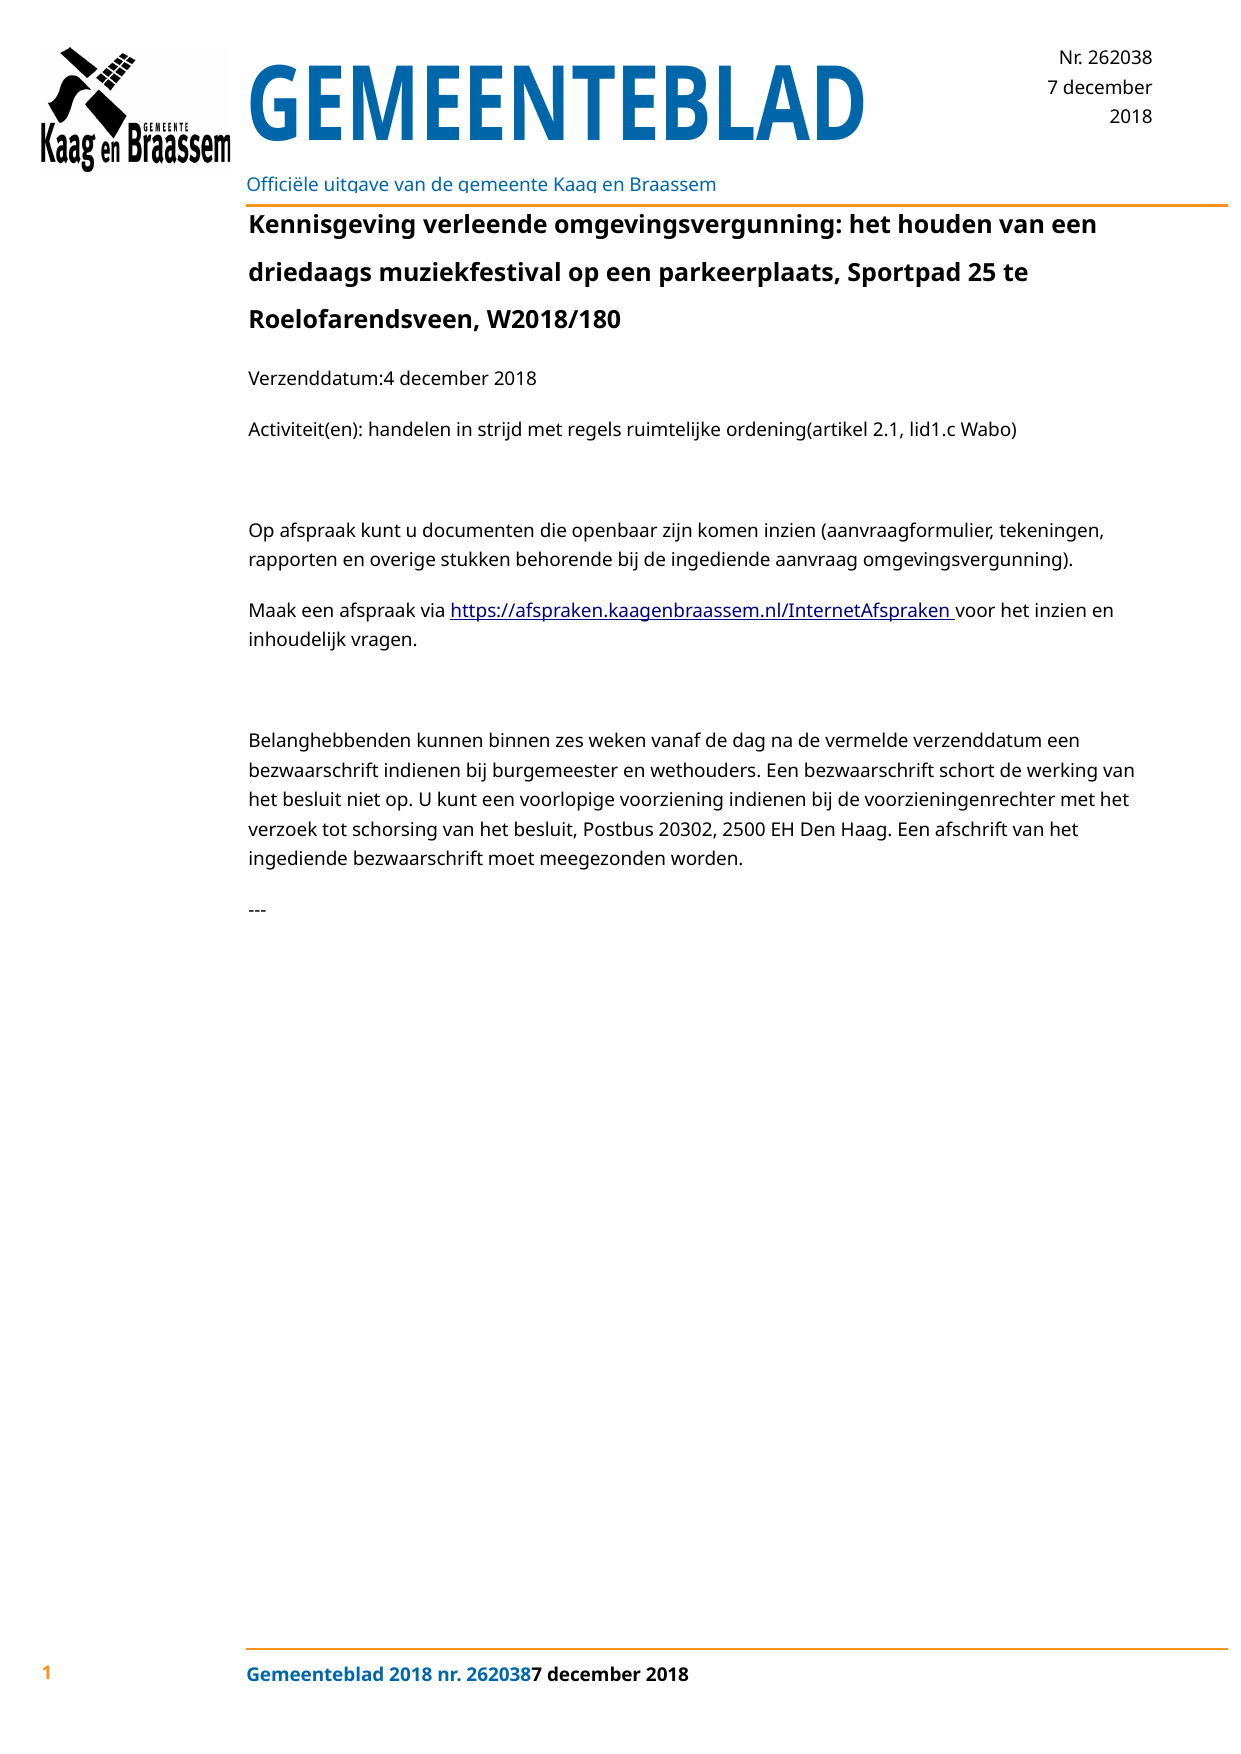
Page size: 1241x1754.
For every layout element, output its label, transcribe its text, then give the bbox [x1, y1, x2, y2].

picture [41, 47, 231, 172]
text Maak een afspraak via https://afspraken.kaagenbraassem.nl/InternetAfspraken voor het inzien en inhoudelijk vragen. [248, 597, 1152, 652]
text Belanghebbenden kunnen binnen zes weken vanaf de dag na de vermelde verzenddatum een bezwaarschrift indienen bij burgemeester en wethouders. Een bezwaarschrift schort de werking van het besluit niet op. U kunt een voorlopige voorziening indienen bij de voorzieningenrechter met het verzoek tot schorsing van het besluit, Postbus 20302, 2500 EH Den Haag. Een afschrift van het ingediende bezwaarschrift moet meegezonden worden. [248, 727, 1152, 871]
text --- [248, 896, 1152, 922]
text Kennisgeving verleende omgevingsvergunning: het houden van een driedaags muziekfestival op een parkeerplaats, Sportpad 25 te Roelofarendsveen, W2018/180 [248, 207, 1152, 336]
text Verzenddatum:4 december 2018 [248, 366, 1152, 391]
text Op afspraak kunt u documenten die openbaar zijn komen inzien (aanvraagformulier, tekeningen, rapporten en overige stukken behorende bij de ingediende aanvraag omgevingsvergunning). [248, 517, 1152, 572]
text Activiteit(en): handelen in strijd met regels ruimtelijke ordening(artikel 2.1, lid1.c Wabo) [248, 416, 1152, 442]
